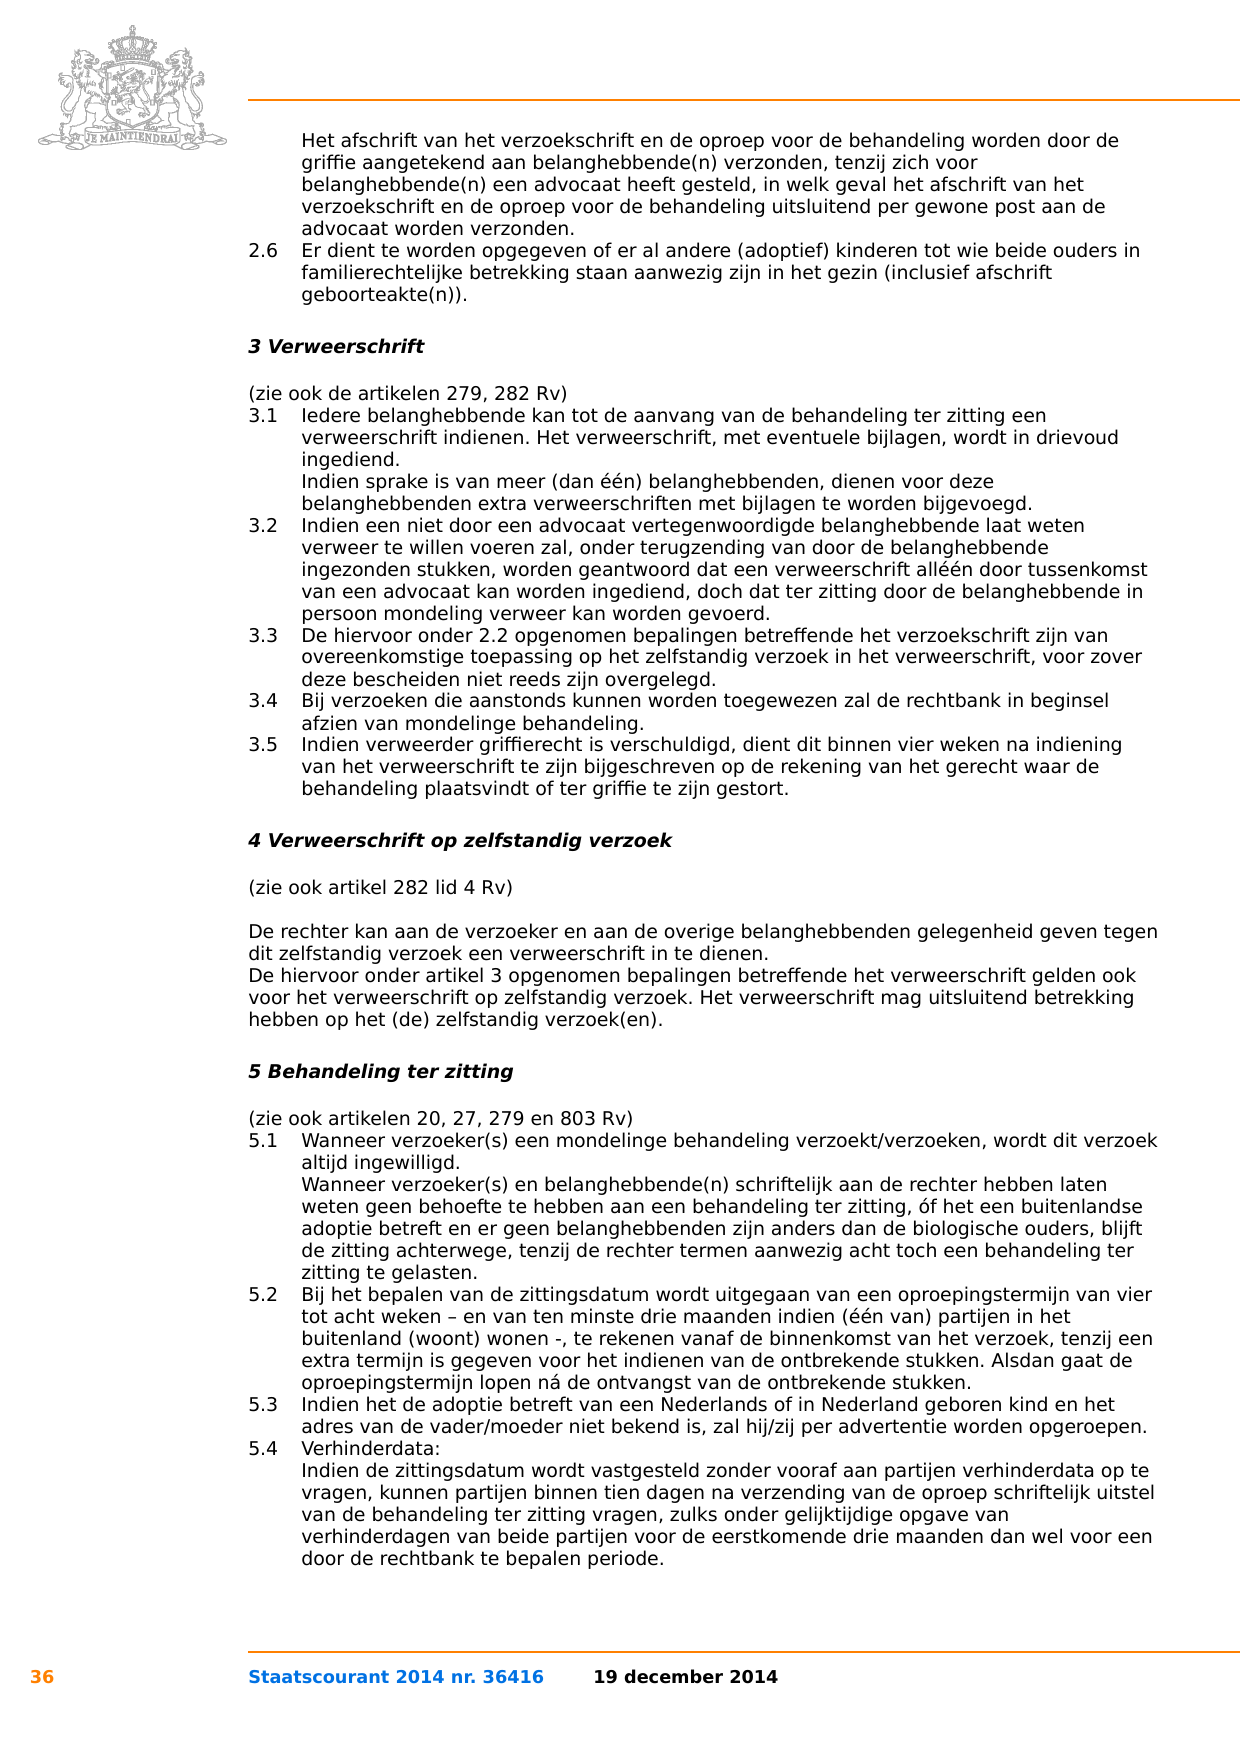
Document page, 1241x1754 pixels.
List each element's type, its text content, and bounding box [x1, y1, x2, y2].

text Het afschrift van het verzoekschrift en de oproep voor de behandeling worden door de griffie aangetekend aan belanghebbende(n) verzonden, tenzij zich voor belanghebbende(n) een advocaat heeft gesteld, in welk geval het afschrift van het verzoekschrift en de oproep voor de behandeling uitsluitend per gewone post aan de advocaat worden verzonden. [301, 130, 1163, 240]
text De hiervoor onder artikel 3 opgenomen bepalingen betreffende het verweerschrift gelden ook voor het verweerschrift op zelfstandig verzoek. Het verweerschrift mag uitsluitend betrekking hebben op het (de) zelfstandig verzoek(en). [248, 965, 1163, 1031]
text Indien sprake is van meer (dan één) belanghebbenden, dienen voor deze belanghebbenden extra verweerschriften met bijlagen te worden bijgevoegd. [301, 471, 1163, 514]
text (zie ook artikel 282 lid 4 Rv) [248, 877, 1163, 899]
text 5.2 Bij het bepalen van de zittingsdatum wordt uitgegaan van een oproepingstermijn van vier tot acht weken – en van ten minste drie maanden indien (één van) partijen in het buitenland (woont) wonen -, te rekenen vanaf de binnenkomst van het verzoek, tenzij een extra termijn is gegeven voor het indienen van de ontbrekende stukken. Alsdan gaat de oproepingstermijn lopen ná de ontvangst van de ontbrekende stukken. [248, 1284, 1163, 1394]
text 5.3 Indien het de adoptie betreft van een Nederlands of in Nederland geboren kind en het adres van de vader/moeder niet bekend is, zal hij/zij per advertentie worden opgeroepen. [248, 1394, 1163, 1438]
text 3.1 Iedere belanghebbende kan tot de aanvang van de behandeling ter zitting een verweerschrift indienen. Het verweerschrift, met eventuele bijlagen, wordt in drievoud ingediend. [248, 405, 1163, 471]
text 2.6 Er dient te worden opgegeven of er al andere (adoptief) kinderen tot wie beide ouders in familierechtelijke betrekking staan aanwezig zijn in het gezin (inclusief afschrift geboorteakte(n)). [248, 240, 1163, 306]
text 5.4 Verhinderdata: [248, 1438, 1163, 1460]
text Wanneer verzoeker(s) en belanghebbende(n) schriftelijk aan de rechter hebben laten weten geen behoefte te hebben aan een behandeling ter zitting, óf het een buitenlandse adoptie betreft en er geen belanghebbenden zijn anders dan de biologische ouders, blijft de zitting achterwege, tenzij de rechter termen aanwezig acht toch een behandeling ter zitting te gelasten. [301, 1174, 1163, 1284]
text Indien de zittingsdatum wordt vastgesteld zonder vooraf aan partijen verhinderdata op te vragen, kunnen partijen binnen tien dagen na verzending van de oproep schriftelijk uitstel van de behandeling ter zitting vragen, zulks onder gelijktijdige opgave van verhinderdagen van beide partijen voor de eerstkomende drie maanden dan wel voor een door de rechtbank te bepalen periode. [301, 1460, 1163, 1569]
text De rechter kan aan de verzoeker en aan de overige belanghebbenden gelegenheid geven tegen dit zelfstandig verzoek een verweerschrift in te dienen. [248, 921, 1163, 965]
picture [38, 25, 227, 150]
text (zie ook artikelen 20, 27, 279 en 803 Rv) [248, 1108, 1163, 1130]
subtitle 5 Behandeling ter zitting [248, 1061, 1163, 1083]
subtitle 4 Verweerschrift op zelfstandig verzoek [248, 830, 1163, 852]
subtitle 3 Verweerschrift [248, 336, 1163, 358]
text 5.1 Wanneer verzoeker(s) een mondelinge behandeling verzoekt/verzoeken, wordt dit verzoek altijd ingewilligd. [248, 1130, 1163, 1174]
text 3.5 Indien verweerder griffierecht is verschuldigd, dient dit binnen vier weken na indiening van het verweerschrift te zijn bijgeschreven op de rekening van het gerecht waar de behandeling plaatsvindt of ter griffie te zijn gestort. [248, 734, 1163, 800]
text (zie ook de artikelen 279, 282 Rv) [248, 383, 1163, 405]
text 3.4 Bij verzoeken die aanstonds kunnen worden toegewezen zal de rechtbank in beginsel afzien van mondelinge behandeling. [248, 690, 1163, 734]
text 3.3 De hiervoor onder 2.2 opgenomen bepalingen betreffende het verzoekschrift zijn van overeenkomstige toepassing op het zelfstandig verzoek in het verweerschrift, voor zover deze bescheiden niet reeds zijn overgelegd. [248, 624, 1163, 690]
text 3.2 Indien een niet door een advocaat vertegenwoordigde belanghebbende laat weten verweer te willen voeren zal, onder terugzending van door de belanghebbende ingezonden stukken, worden geantwoord dat een verweerschrift alléén door tussenkomst van een advocaat kan worden ingediend, doch dat ter zitting door de belanghebbende in persoon mondeling verweer kan worden gevoerd. [248, 514, 1163, 624]
